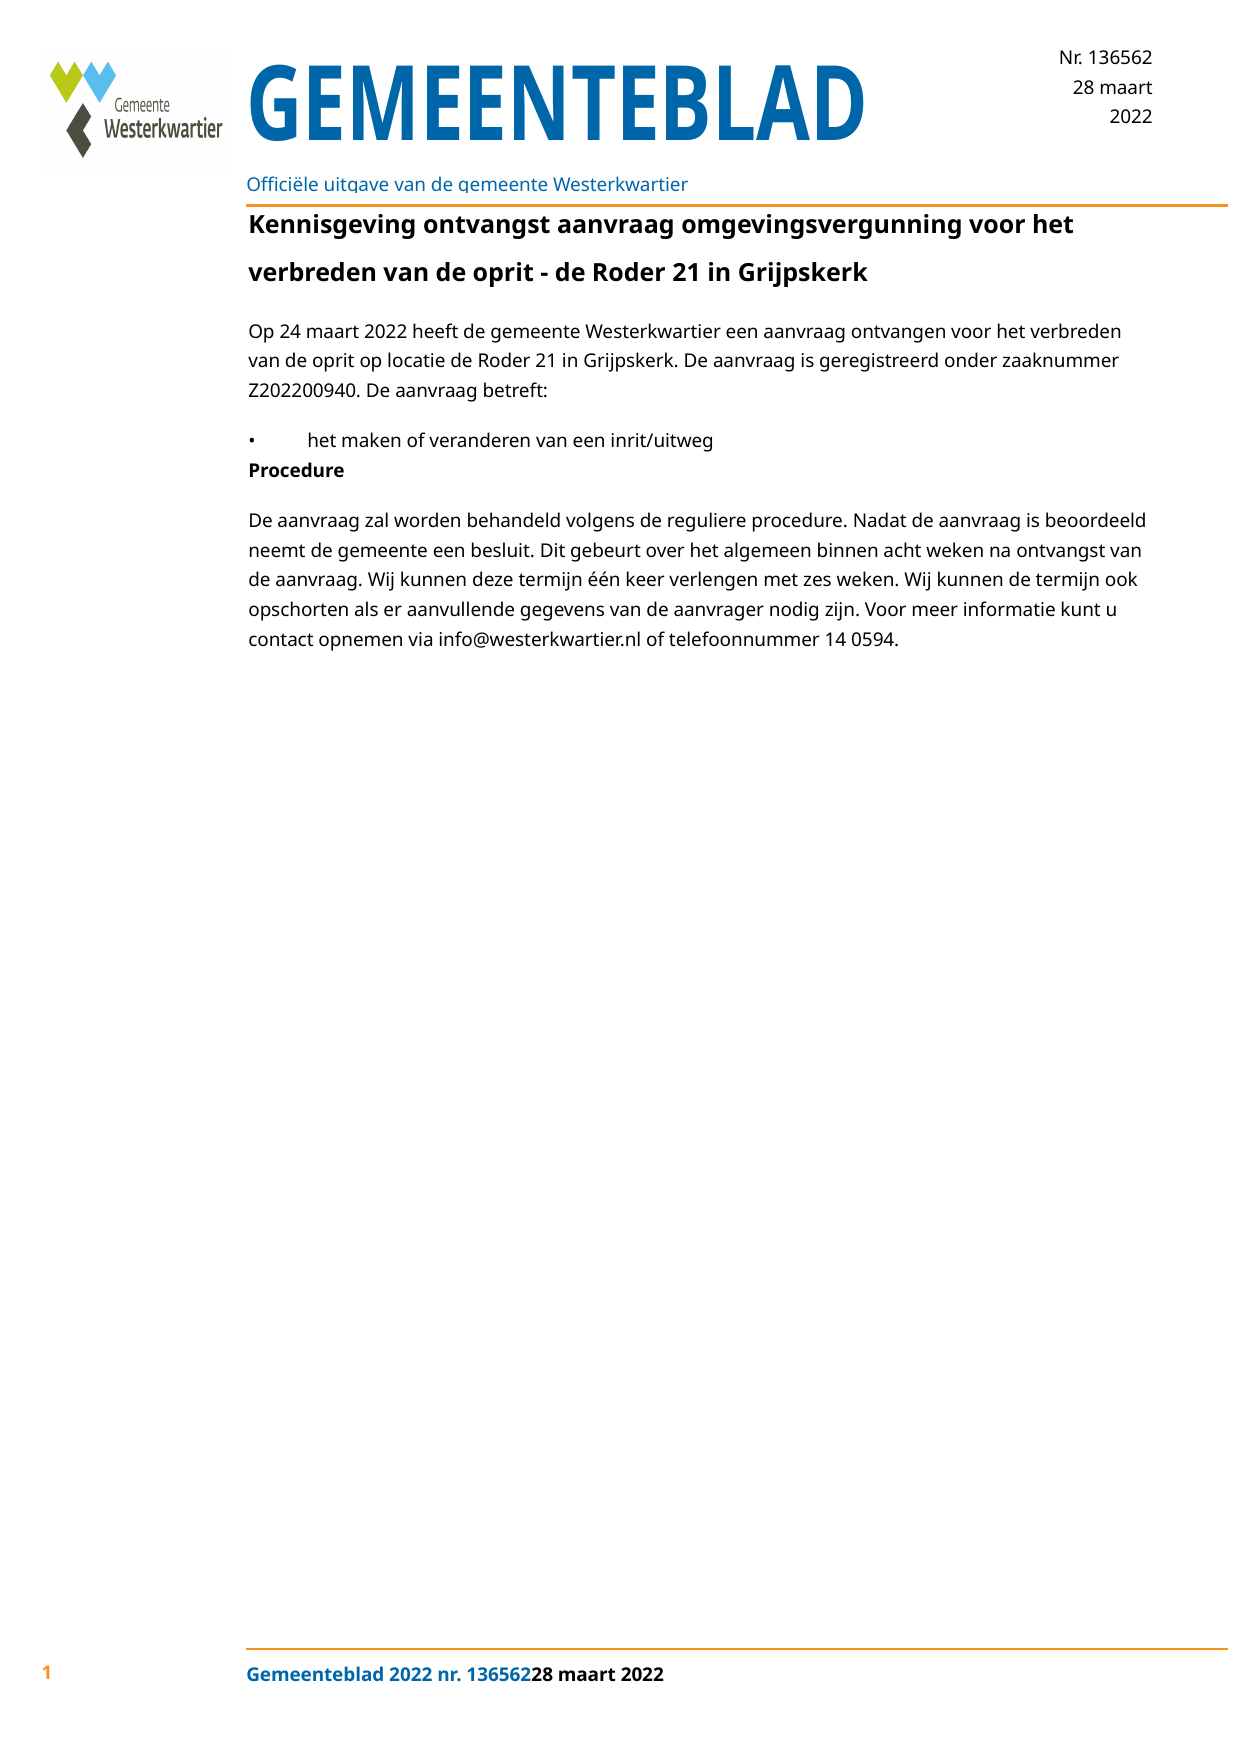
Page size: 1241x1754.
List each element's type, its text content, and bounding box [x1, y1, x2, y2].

text De aanvraag zal worden behandeld volgens de reguliere procedure. Nadat de aanvraag is beoordeeld neemt de gemeente een besluit. Dit gebeurt over het algemeen binnen acht weken na ontvangst van de aanvraag. Wij kunnen deze termijn één keer verlengen met zes weken. Wij kunnen de termijn ook opschorten als er aanvullende gegevens van de aanvrager nodig zijn. Voor meer informatie kunt u contact opnemen via info@westerkwartier.nl of telefoonnummer 14 0594. [248, 507, 1152, 652]
text Procedure [248, 457, 1152, 483]
picture [41, 47, 231, 172]
text Kennisgeving ontvangst aanvraag omgevingsvergunning voor het verbreden van de oprit - de Roder 21 in Grijpskerk [248, 207, 1152, 288]
text Op 24 maart 2022 heeft de gemeente Westerkwartier een aanvraag ontvangen voor het verbreden van de oprit op locatie de Roder 21 in Grijpskerk. De aanvraag is geregistreerd onder zaaknummer Z202200940. De aanvraag betreft: [248, 318, 1152, 403]
list het maken of veranderen van een inrit/uitweg [248, 427, 1152, 453]
